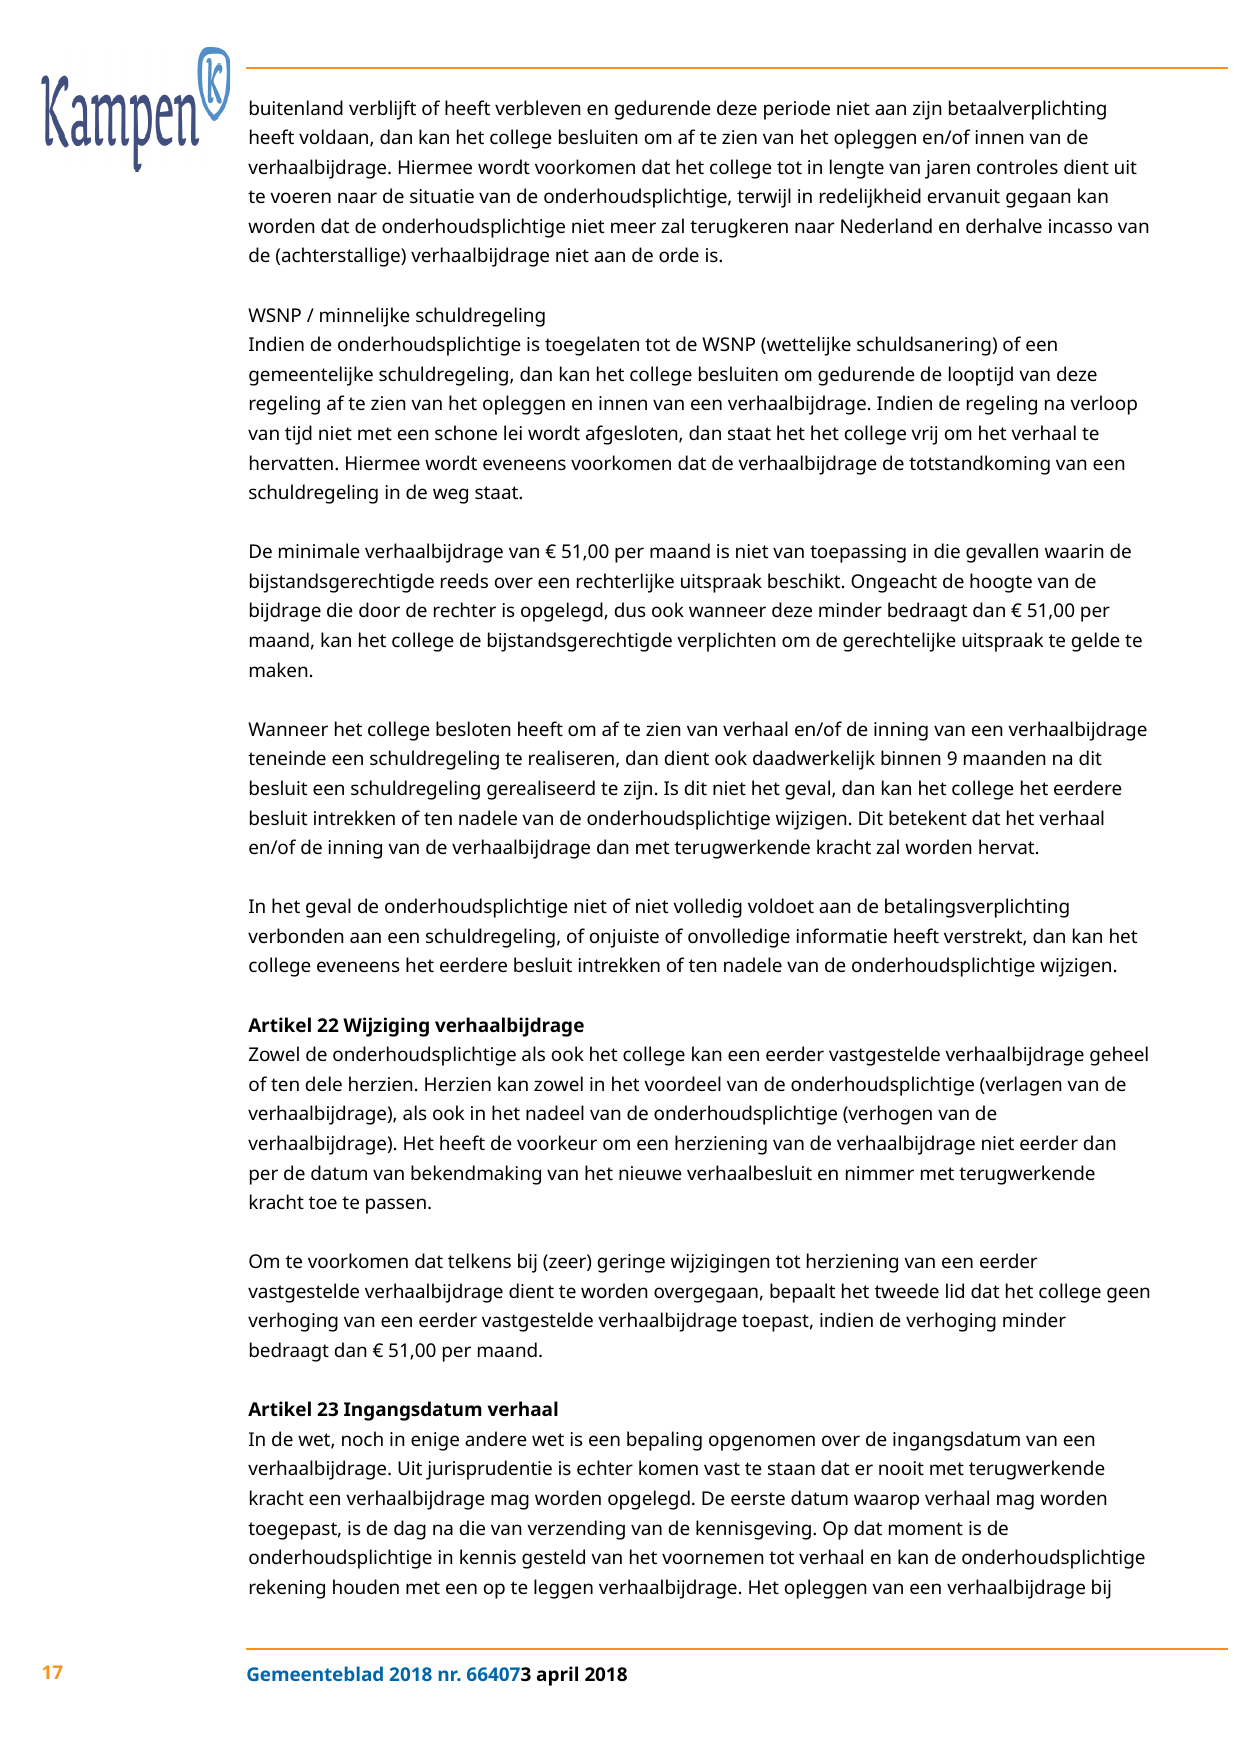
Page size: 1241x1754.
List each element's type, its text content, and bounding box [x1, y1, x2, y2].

text Om te voorkomen dat telkens bij (zeer) geringe wijzigingen tot herziening van een eerder vastgestelde verhaalbijdrage dient te worden overgegaan, bepaalt het tweede lid dat het college geen verhoging van een eerder vastgestelde verhaalbijdrage toepast, indien de verhoging minder bedraagt dan € 51,00 per maand. [248, 1248, 1152, 1363]
text buitenland verblijft of heeft verbleven en gedurende deze periode niet aan zijn betaalverplichting heeft voldaan, dan kan het college besluiten om af te zien van het opleggen en/of innen van de verhaalbijdrage. Hiermee wordt voorkomen dat het college tot in lengte van jaren controles dient uit te voeren naar de situatie van de onderhoudsplichtige, terwijl in redelijkheid ervanuit gegaan kan worden dat de onderhoudsplichtige niet meer zal terugkeren naar Nederland en derhalve incasso van de (achterstallige) verhaalbijdrage niet aan de orde is. [248, 95, 1152, 268]
text In het geval de onderhoudsplichtige niet of niet volledig voldoet aan de betalingsverplichting verbonden aan een schuldregeling, of onjuiste of onvolledige informatie heeft verstrekt, dan kan het college eveneens het eerdere besluit intrekken of ten nadele van de onderhoudsplichtige wijzigen. [248, 893, 1152, 978]
text De minimale verhaalbijdrage van € 51,00 per maand is niet van toepassing in die gevallen waarin de bijstandsgerechtigde reeds over een rechterlijke uitspraak beschikt. Ongeacht de hoogte van de bijdrage die door de rechter is opgelegd, dus ook wanneer deze minder bedraagt dan € 51,00 per maand, kan het college de bijstandsgerechtigde verplichten om de gerechtelijke uitspraak te gelde te maken. [248, 538, 1152, 683]
text Artikel 23 Ingangsdatum verhaal [248, 1396, 1152, 1422]
text Zowel de onderhoudsplichtige als ook het college kan een eerder vastgestelde verhaalbijdrage geheel of ten dele herzien. Herzien kan zowel in het voordeel van de onderhoudsplichtige (verlagen van de verhaalbijdrage), als ook in het nadeel van de onderhoudsplichtige (verhogen van de verhaalbijdrage). Het heeft de voorkeur om een herziening van de verhaalbijdrage niet eerder dan per de datum van bekendmaking van het nieuwe verhaalbesluit en nimmer met terugwerkende kracht toe te passen. [248, 1041, 1152, 1215]
text Artikel 22 Wijziging verhaalbijdrage [248, 1012, 1152, 1038]
text In de wet, noch in enige andere wet is een bepaling opgenomen over de ingangsdatum van een verhaalbijdrage. Uit jurisprudentie is echter komen vast te staan dat er nooit met terugwerkende kracht een verhaalbijdrage mag worden opgelegd. De eerste datum waarop verhaal mag worden toegepast, is de dag na die van verzending van de kennisgeving. Op dat moment is de onderhoudsplichtige in kennis gesteld van het voornemen tot verhaal en kan de onderhoudsplichtige rekening houden met een op te leggen verhaalbijdrage. Het opleggen van een verhaalbijdrage bij [248, 1426, 1152, 1600]
text WSNP / minnelijke schuldregeling [248, 302, 1152, 328]
picture [41, 47, 231, 172]
text Wanneer het college besloten heeft om af te zien van verhaal en/of de inning van een verhaalbijdrage teneinde een schuldregeling te realiseren, dan dient ook daadwerkelijk binnen 9 maanden na dit besluit een schuldregeling gerealiseerd te zijn. Is dit niet het geval, dan kan het college het eerdere besluit intrekken of ten nadele van de onderhoudsplichtige wijzigen. Dit betekent dat het verhaal en/of de inning van de verhaalbijdrage dan met terugwerkende kracht zal worden hervat. [248, 716, 1152, 860]
text Indien de onderhoudsplichtige is toegelaten tot de WSNP (wettelijke schuldsanering) of een gemeentelijke schuldregeling, dan kan het college besluiten om gedurende de looptijd van deze regeling af te zien van het opleggen en innen van een verhaalbijdrage. Indien de regeling na verloop van tijd niet met een schone lei wordt afgesloten, dan staat het het college vrij om het verhaal te hervatten. Hiermee wordt eveneens voorkomen dat de verhaalbijdrage de totstandkoming van een schuldregeling in de weg staat. [248, 331, 1152, 505]
